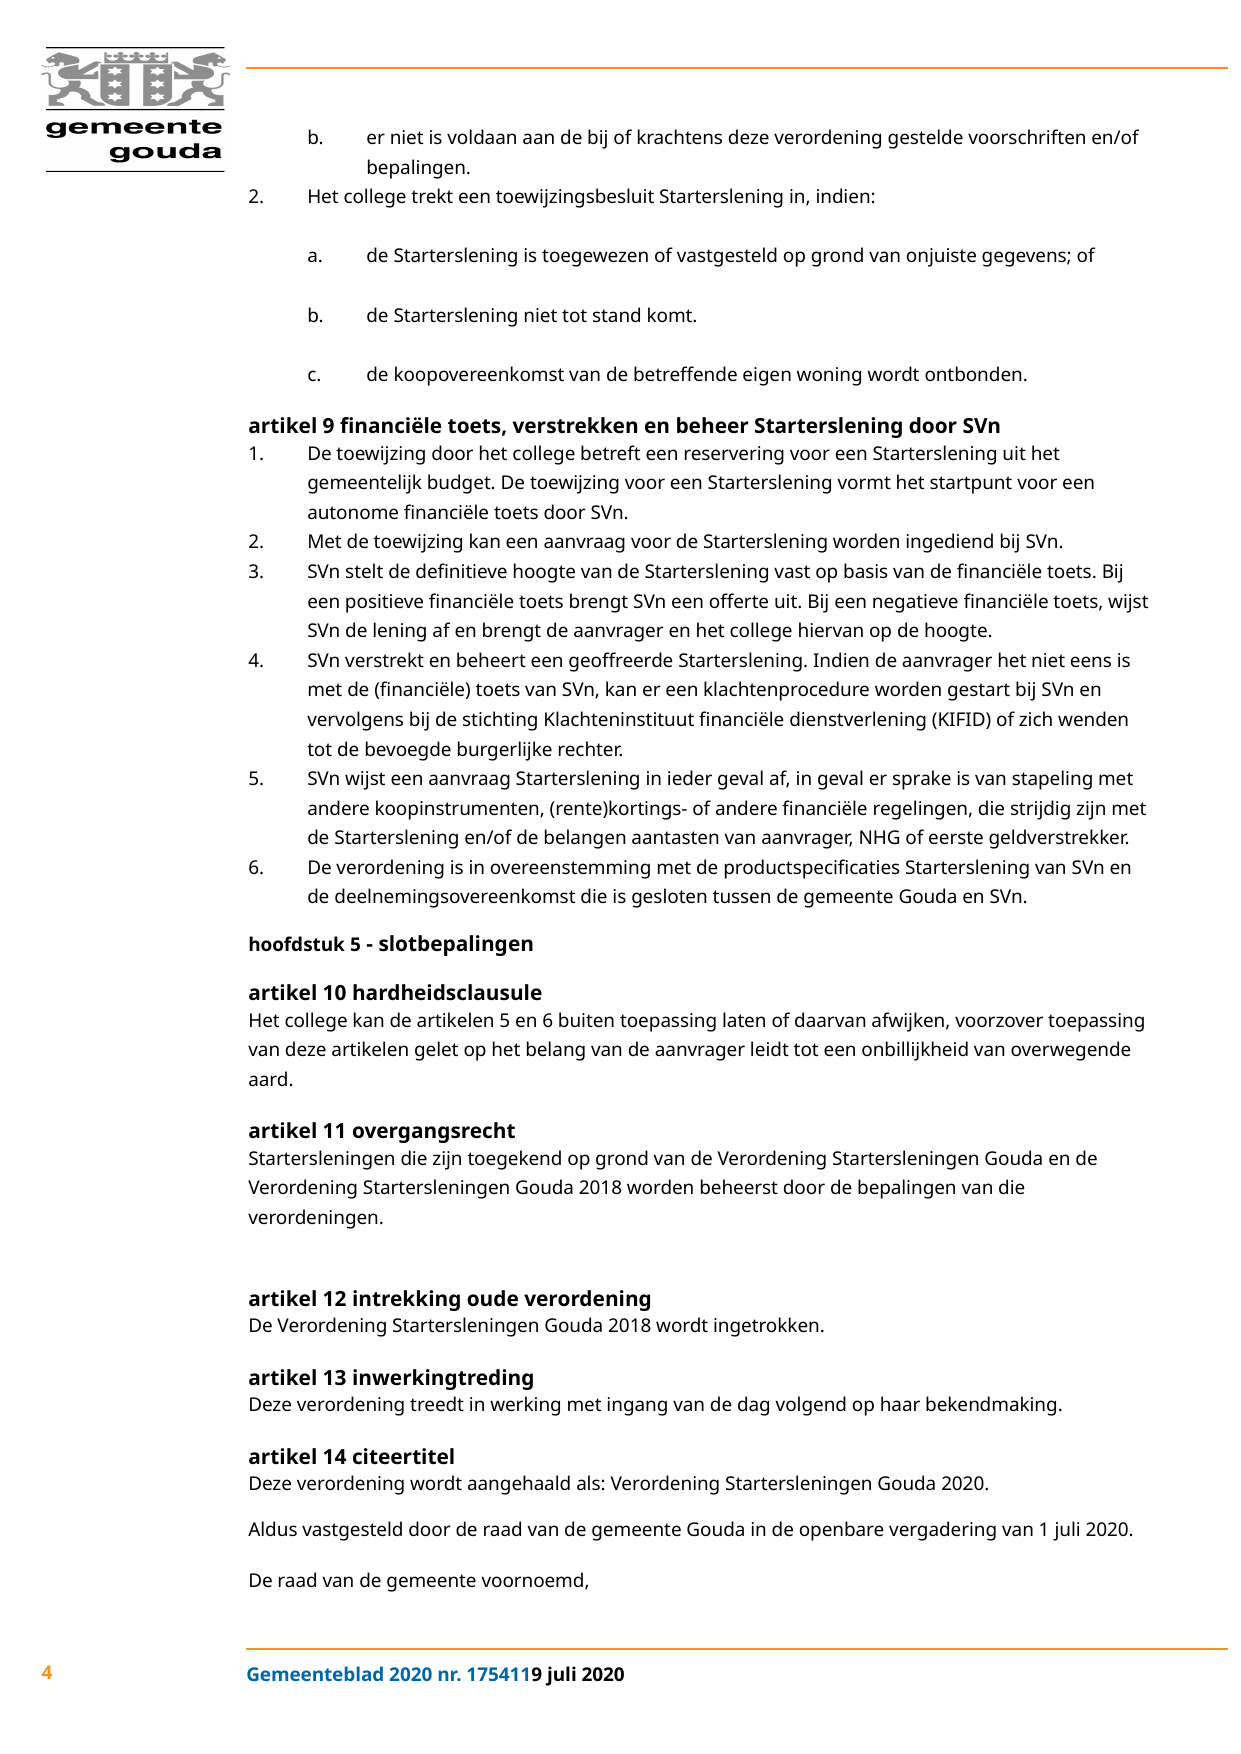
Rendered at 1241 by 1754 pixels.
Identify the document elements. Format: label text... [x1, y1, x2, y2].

text Deze verordening wordt aangehaald als: Verordening Startersleningen Gouda 2020. [248, 1470, 1152, 1496]
list De verordening is in overeenstemming met de productspecificaties Starterslening van SVn en de deelnemingsovereenkomst die is gesloten tussen de gemeente Gouda en SVn. [248, 854, 1152, 909]
text artikel 11 overgangsrecht [248, 1117, 1152, 1145]
list de Starterslening niet tot stand komt. [307, 302, 1152, 328]
list SVn wijst een aanvraag Starterslening in ieder geval af, in geval er sprake is van stapeling met andere koopinstrumenten, (rente)kortings- of andere financiële regelingen, die strijdig zijn met de Starterslening en/of de belangen aantasten van aanvrager, NHG of eerste geldverstrekker. [248, 765, 1152, 850]
text De raad van de gemeente voornoemd, [248, 1567, 1152, 1593]
text artikel 10 hardheidsclausule [248, 978, 1152, 1007]
text Aldus vastgesteld door de raad van de gemeente Gouda in de openbare vergadering van 1 juli 2020. [248, 1516, 1152, 1542]
text hoofdstuk 5 - slotbepalingen [248, 929, 1152, 958]
list Met de toewijzing kan een aanvraag voor de Starterslening worden ingediend bij SVn. [248, 529, 1152, 554]
text Startersleningen die zijn toegekend op grond van de Verordening Startersleningen Gouda en de Verordening Startersleningen Gouda 2018 worden beheerst door de bepalingen van die verordeningen. [248, 1145, 1152, 1230]
text artikel 12 intrekking oude verordening [248, 1284, 1152, 1313]
text Deze verordening treedt in werking met ingang van de dag volgend op haar bekendmaking. [248, 1391, 1152, 1417]
text Het college kan de artikelen 5 en 6 buiten toepassing laten of daarvan afwijken, voorzover toepassing van deze artikelen gelet op het belang van de aanvrager leidt tot een onbillijkheid van overwegende aard. [248, 1007, 1152, 1092]
list SVn stelt de definitieve hoogte van de Starterslening vast op basis van de financiële toets. Bij een positieve financiële toets brengt SVn een offerte uit. Bij een negatieve financiële toets, wijst SVn de lening af en brengt de aanvrager en het college hiervan op de hoogte. [248, 558, 1152, 643]
list SVn verstrekt en beheert een geoffreerde Starterslening. Indien de aanvrager het niet eens is met de (financiële) toets van SVn, kan er een klachtenprocedure worden gestart bij SVn en vervolgens bij de stichting Klachteninstituut financiële dienstverlening (KIFID) of zich wenden tot de bevoegde burgerlijke rechter. [248, 647, 1152, 761]
text artikel 14 citeertitel [248, 1442, 1152, 1470]
picture [41, 47, 231, 172]
text De Verordening Startersleningen Gouda 2018 wordt ingetrokken. [248, 1313, 1152, 1338]
text artikel 9 financiële toets, verstrekken en beheer Starterslening door SVn [248, 411, 1152, 440]
list er niet is voldaan aan de bij of krachtens deze verordening gestelde voorschriften en/of bepalingen. [307, 124, 1152, 180]
list de koopovereenkomst van de betreffende eigen woning wordt ontbonden. [307, 361, 1152, 387]
list de Starterslening is toegewezen of vastgesteld op grond van onjuiste gegevens; of [307, 243, 1152, 268]
text artikel 13 inwerkingtreding [248, 1363, 1152, 1391]
list Het college trekt een toewijzingsbesluit Starterslening in, indien: [248, 183, 1152, 209]
list De toewijzing door het college betreft een reservering voor een Starterslening uit het gemeentelijk budget. De toewijzing voor een Starterslening vormt het startpunt voor een autonome financiële toets door SVn. [248, 440, 1152, 525]
